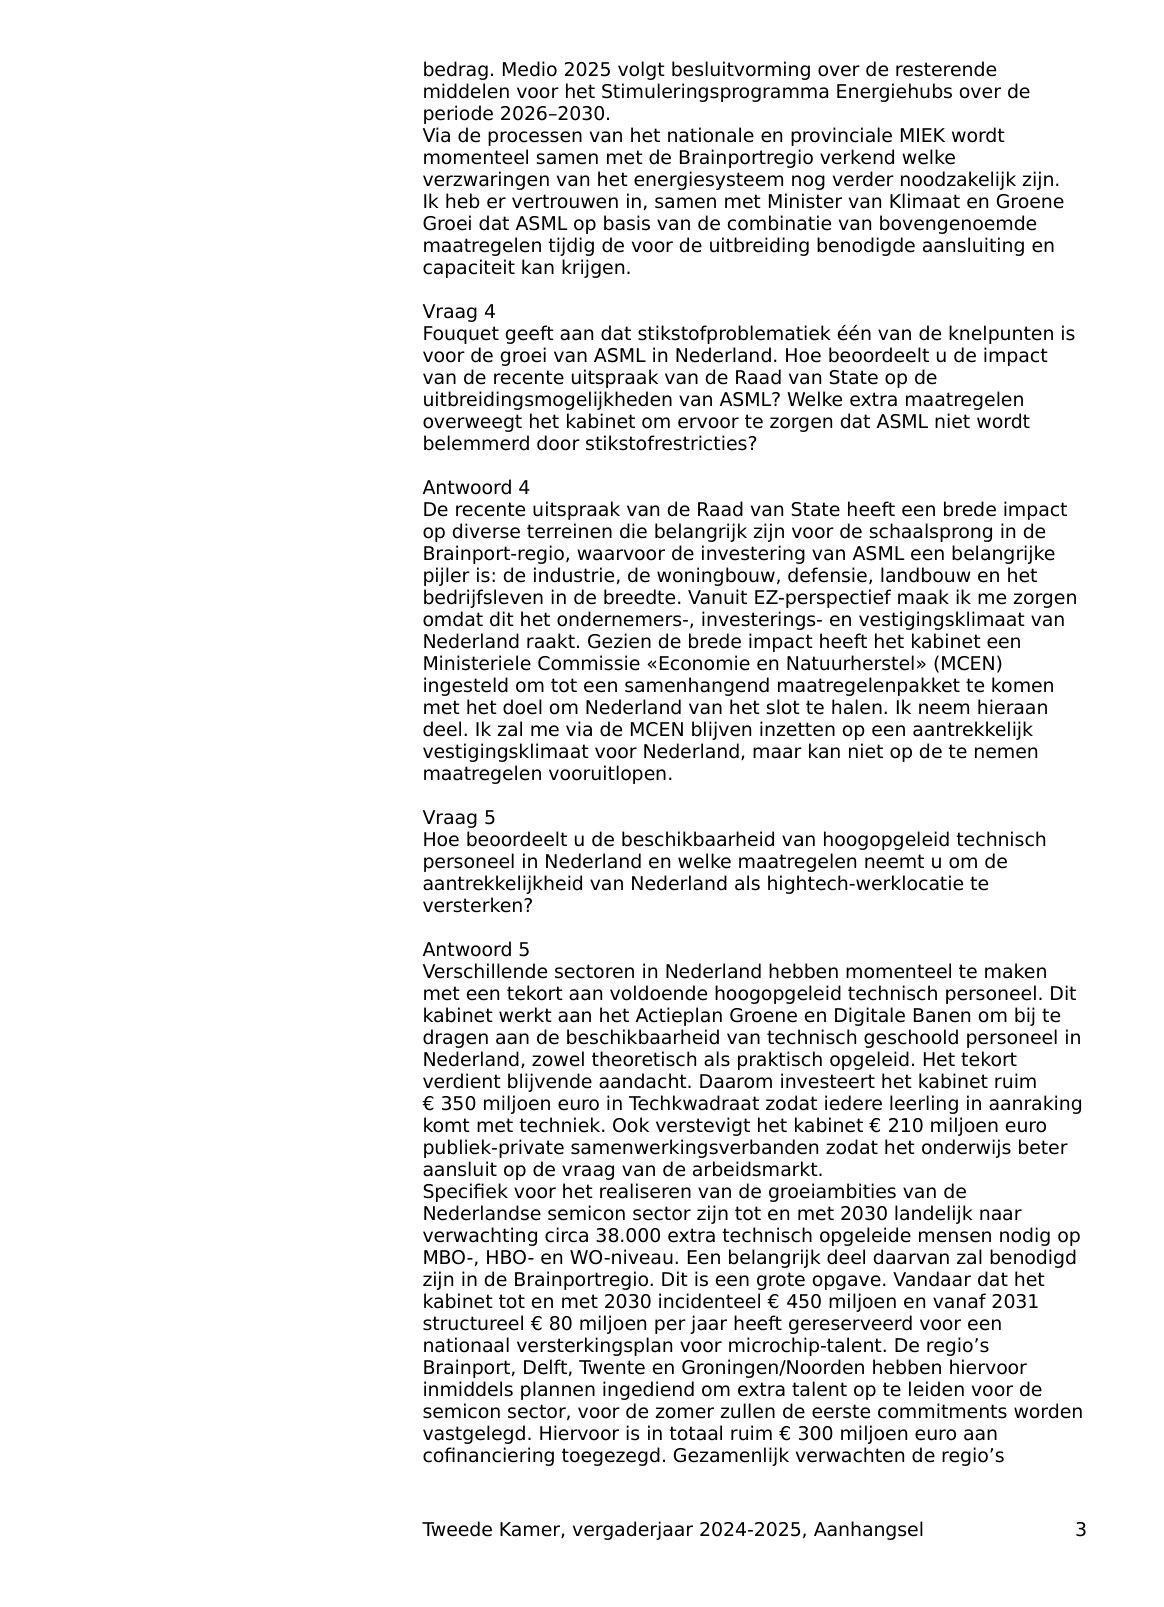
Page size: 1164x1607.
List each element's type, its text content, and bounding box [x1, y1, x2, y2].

text bedrag. Medio 2025 volgt besluitvorming over de resterende middelen voor het Stimuleringsprogramma Energiehubs over de periode 2026–2030. [422, 59, 1087, 125]
text Verschillende sectoren in Nederland hebben momenteel te maken met een tekort aan voldoende hoogopgeleid technisch personeel. Dit kabinet werkt aan het Actieplan Groene en Digitale Banen om bij te dragen aan de beschikbaarheid van technisch geschoold personeel in Nederland, zowel theoretisch als praktisch opgeleid. Het tekort verdient blijvende aandacht. Daarom investeert het kabinet ruim € 350 miljoen euro in Techkwadraat zodat iedere leerling in aanraking komt met techniek. Ook verstevigt het kabinet € 210 miljoen euro publiek-private samenwerkingsverbanden zodat het onderwijs beter aansluit op de vraag van de arbeidsmarkt. [422, 961, 1087, 1181]
text Vraag 5 [422, 807, 1087, 829]
text Via de processen van het nationale en provinciale MIEK wordt momenteel samen met de Brainportregio verkend welke verzwaringen van het energiesysteem nog verder noodzakelijk zijn. [422, 125, 1087, 191]
text Vraag 4 [422, 301, 1087, 323]
text Antwoord 4 [422, 477, 1087, 499]
text De recente uitspraak van de Raad van State heeft een brede impact op diverse terreinen die belangrijk zijn voor de schaalsprong in de Brainport-regio, waarvoor de investering van ASML een belangrijke pijler is: de industrie, de woningbouw, defensie, landbouw en het bedrijfsleven in de breedte. Vanuit EZ-perspectief maak ik me zorgen omdat dit het ondernemers-, investerings- en vestigingsklimaat van Nederland raakt. Gezien de brede impact heeft het kabinet een Ministeriele Commissie «Economie en Natuurherstel» (MCEN) ingesteld om tot een samenhangend maatregelenpakket te komen met het doel om Nederland van het slot te halen. Ik neem hieraan deel. Ik zal me via de MCEN blijven inzetten op een aantrekkelijk vestigingsklimaat voor Nederland, maar kan niet op de te nemen maatregelen vooruitlopen. [422, 499, 1087, 785]
text Specifiek voor het realiseren van de groeiambities van de Nederlandse semicon sector zijn tot en met 2030 landelijk naar verwachting circa 38.000 extra technisch opgeleide mensen nodig op MBO-, HBO- en WO-niveau. Een belangrijk deel daarvan zal benodigd zijn in de Brainportregio. Dit is een grote opgave. Vandaar dat het kabinet tot en met 2030 incidenteel € 450 miljoen en vanaf 2031 structureel € 80 miljoen per jaar heeft gereserveerd voor een nationaal versterkingsplan voor microchip-talent. De regio’s Brainport, Delft, Twente en Groningen/Noorden hebben hiervoor inmiddels plannen ingediend om extra talent op te leiden voor de semicon sector, voor de zomer zullen de eerste commitments worden vastgelegd. Hiervoor is in totaal ruim € 300 miljoen euro aan cofinanciering toegezegd. Gezamenlijk verwachten de regio’s [422, 1181, 1087, 1467]
text Hoe beoordeelt u de beschikbaarheid van hoogopgeleid technisch personeel in Nederland en welke maatregelen neemt u om de aantrekkelijkheid van Nederland als hightech-werklocatie te versterken? [422, 829, 1087, 917]
text Fouquet geeft aan dat stikstofproblematiek één van de knelpunten is voor de groei van ASML in Nederland. Hoe beoordeelt u de impact van de recente uitspraak van de Raad van State op de uitbreidingsmogelijkheden van ASML? Welke extra maatregelen overweegt het kabinet om ervoor te zorgen dat ASML niet wordt belemmerd door stikstofrestricties? [422, 323, 1087, 455]
text Antwoord 5 [422, 939, 1087, 961]
text Ik heb er vertrouwen in, samen met Minister van Klimaat en Groene Groei dat ASML op basis van de combinatie van bovengenoemde maatregelen tijdig de voor de uitbreiding benodigde aansluiting en capaciteit kan krijgen. [422, 191, 1087, 279]
